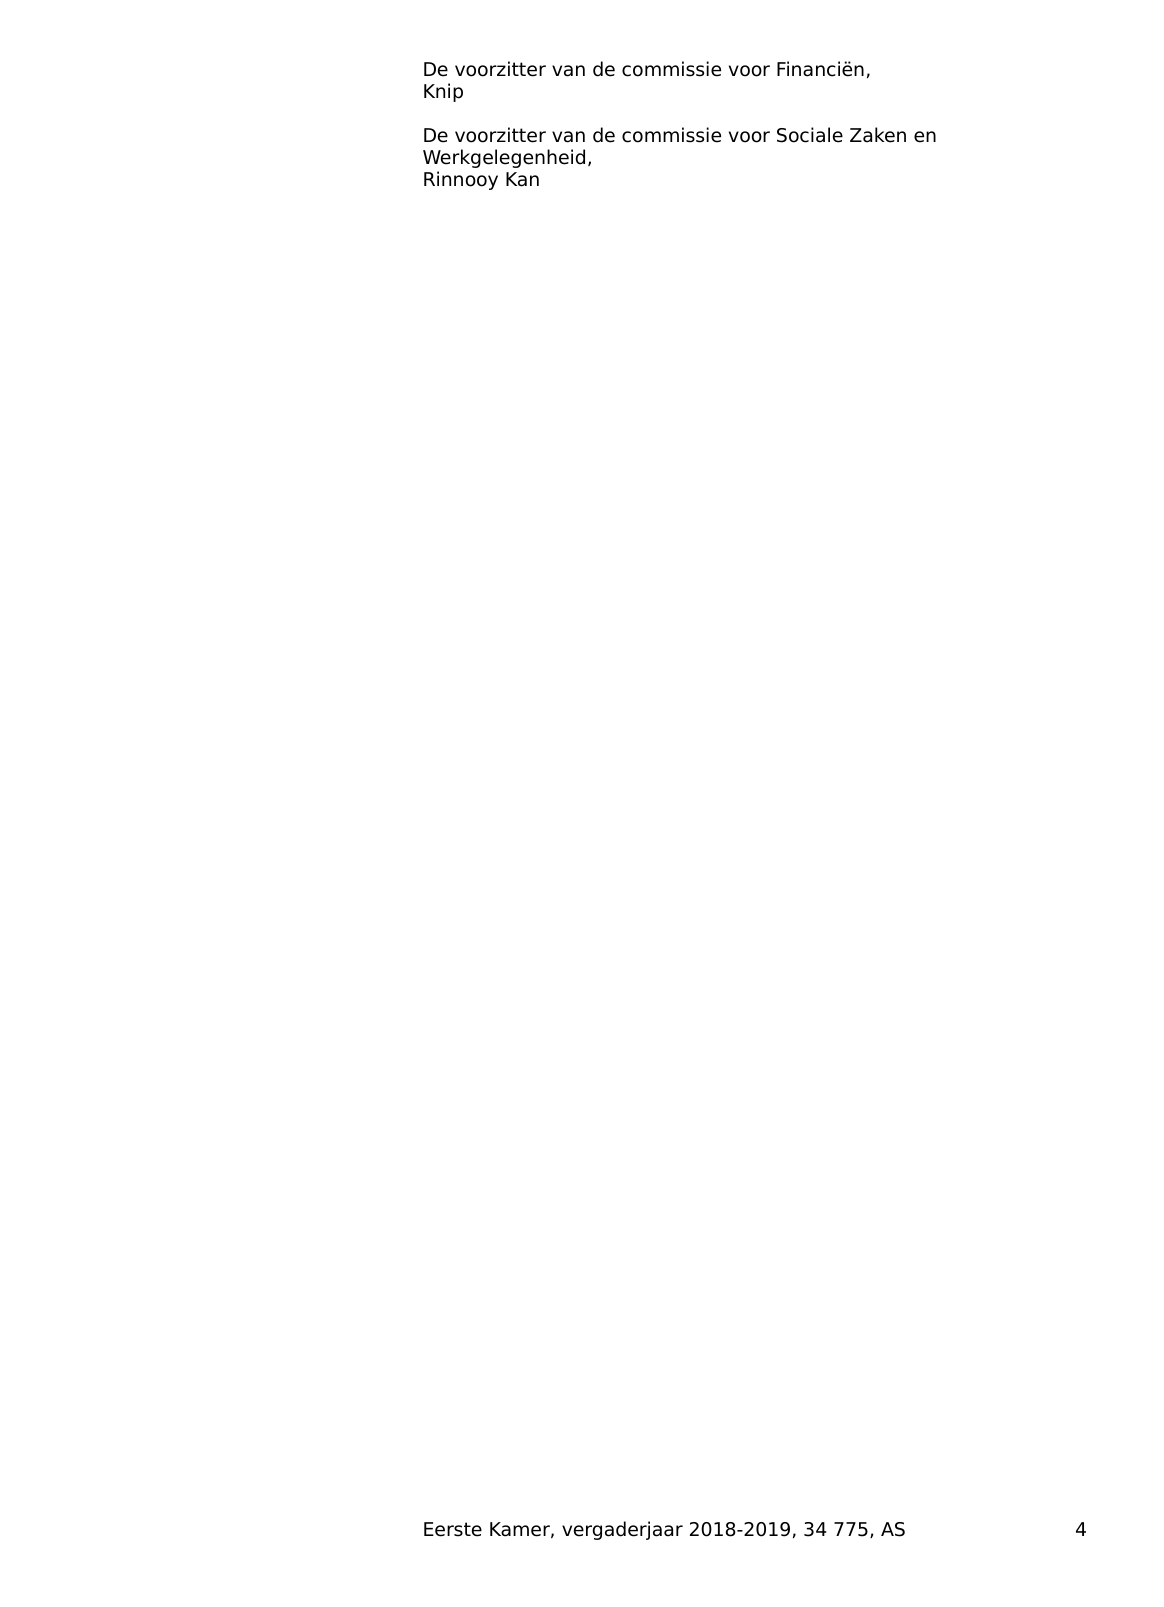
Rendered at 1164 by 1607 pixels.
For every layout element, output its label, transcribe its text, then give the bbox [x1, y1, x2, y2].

text De voorzitter van de commissie voor Sociale Zaken en Werkgelegenheid, Rinnooy Kan [422, 125, 1087, 191]
text De voorzitter van de commissie voor Financiën, Knip [422, 59, 1087, 103]
